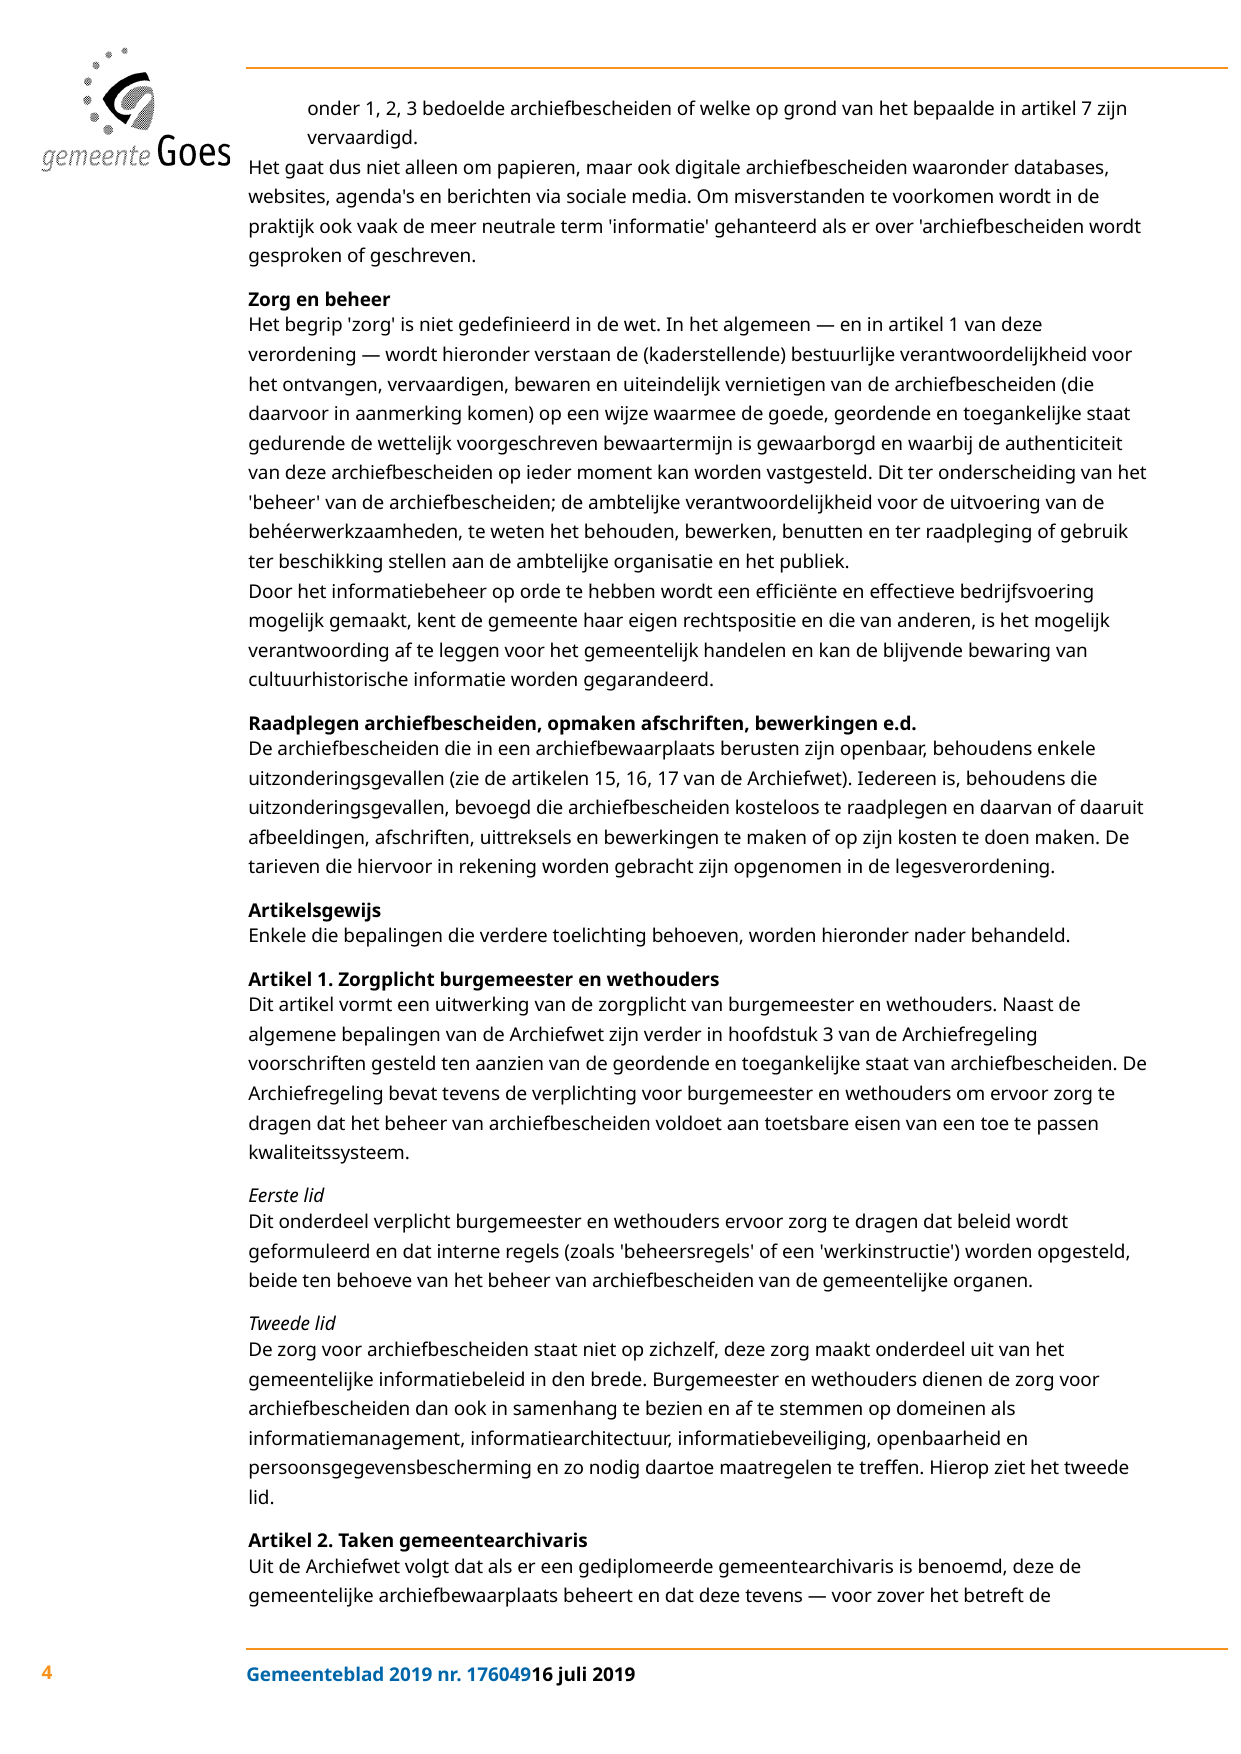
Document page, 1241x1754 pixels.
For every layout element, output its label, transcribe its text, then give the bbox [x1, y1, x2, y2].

text Artikelsgewijs [248, 897, 1152, 923]
text Eerste lid [248, 1182, 1152, 1208]
text De archiefbescheiden die in een archiefbewaarplaats berusten zijn openbaar, behoudens enkele uitzonderingsgevallen (zie de artikelen 15, 16, 17 van de Archiefwet). Iedereen is, behoudens die uitzonderingsgevallen, bevoegd die archiefbescheiden kosteloos te raadplegen en daarvan of daaruit afbeeldingen, afschriften, uittreksels en bewerkingen te maken of op zijn kosten te doen maken. De tarieven die hiervoor in rekening worden gebracht zijn opgenomen in de legesverordening. [248, 735, 1152, 879]
text Het begrip 'zorg' is niet gedefinieerd in de wet. In het algemeen — en in artikel 1 van deze verordening — wordt hieronder verstaan de (kaderstellende) bestuurlijke verantwoordelijkheid voor het ontvangen, vervaardigen, bewaren en uiteindelijk vernietigen van de archiefbescheiden (die daarvoor in aanmerking komen) op een wijze waarmee de goede, geordende en toegankelijke staat gedurende de wettelijk voorgeschreven bewaartermijn is gewaarborgd en waarbij de authenticiteit van deze archiefbescheiden op ieder moment kan worden vastgesteld. Dit ter onderscheiding van het 'beheer' van de archiefbescheiden; de ambtelijke verantwoordelijkheid voor de uitvoering van de behéerwerkzaamheden, te weten het behouden, bewerken, benutten en ter raadpleging of gebruik ter beschikking stellen aan de ambtelijke organisatie en het publiek. [248, 312, 1152, 574]
list onder 1, 2, 3 bedoelde archiefbescheiden of welke op grond van het bepaalde in artikel 7 zijn vervaardigd. [248, 95, 1152, 150]
text Het gaat dus niet alleen om papieren, maar ook digitale archiefbescheiden waaronder databases, websites, agenda's en berichten via sociale media. Om misverstanden te voorkomen wordt in de praktijk ook vaak de meer neutrale term 'informatie' gehanteerd als er over 'archiefbescheiden wordt gesproken of geschreven. [248, 154, 1152, 268]
text Zorg en beheer [248, 286, 1152, 312]
text Door het informatiebeheer op orde te hebben wordt een efficiënte en effectieve bedrijfsvoering mogelijk gemaakt, kent de gemeente haar eigen rechtspositie en die van anderen, is het mogelijk verantwoording af te leggen voor het gemeentelijk handelen en kan de blijvende bewaring van cultuurhistorische informatie worden gegarandeerd. [248, 578, 1152, 692]
text Dit onderdeel verplicht burgemeester en wethouders ervoor zorg te dragen dat beleid wordt geformuleerd en dat interne regels (zoals 'beheersregels' of een 'werkinstructie') worden opgesteld, beide ten behoeve van het beheer van archiefbescheiden van de gemeentelijke organen. [248, 1208, 1152, 1293]
text Artikel 2. Taken gemeentearchivaris [248, 1527, 1152, 1553]
picture [41, 47, 231, 172]
text Uit de Archiefwet volgt dat als er een gediplomeerde gemeentearchivaris is benoemd, deze de gemeentelijke archiefbewaarplaats beheert en dat deze tevens — voor zover het betreft de [248, 1553, 1152, 1608]
text Dit artikel vormt een uitwerking van de zorgplicht van burgemeester en wethouders. Naast de algemene bepalingen van de Archiefwet zijn verder in hoofdstuk 3 van de Archiefregeling voorschriften gesteld ten aanzien van de geordende en toegankelijke staat van archiefbescheiden. De Archiefregeling bevat tevens de verplichting voor burgemeester en wethouders om ervoor zorg te dragen dat het beheer van archiefbescheiden voldoet aan toetsbare eisen van een toe te passen kwaliteitssysteem. [248, 991, 1152, 1165]
text Raadplegen archiefbescheiden, opmaken afschriften, bewerkingen e.d. [248, 710, 1152, 735]
text Artikel 1. Zorgplicht burgemeester en wethouders [248, 966, 1152, 991]
text Enkele die bepalingen die verdere toelichting behoeven, worden hieronder nader behandeld. [248, 923, 1152, 948]
text Tweede lid [248, 1311, 1152, 1336]
text De zorg voor archiefbescheiden staat niet op zichzelf, deze zorg maakt onderdeel uit van het gemeentelijke informatiebeleid in den brede. Burgemeester en wethouders dienen de zorg voor archiefbescheiden dan ook in samenhang te bezien en af te stemmen op domeinen als informatiemanagement, informatiearchitectuur, informatiebeveiliging, openbaarheid en persoonsgegevensbescherming en zo nodig daartoe maatregelen te treffen. Hierop ziet het tweede lid. [248, 1336, 1152, 1510]
